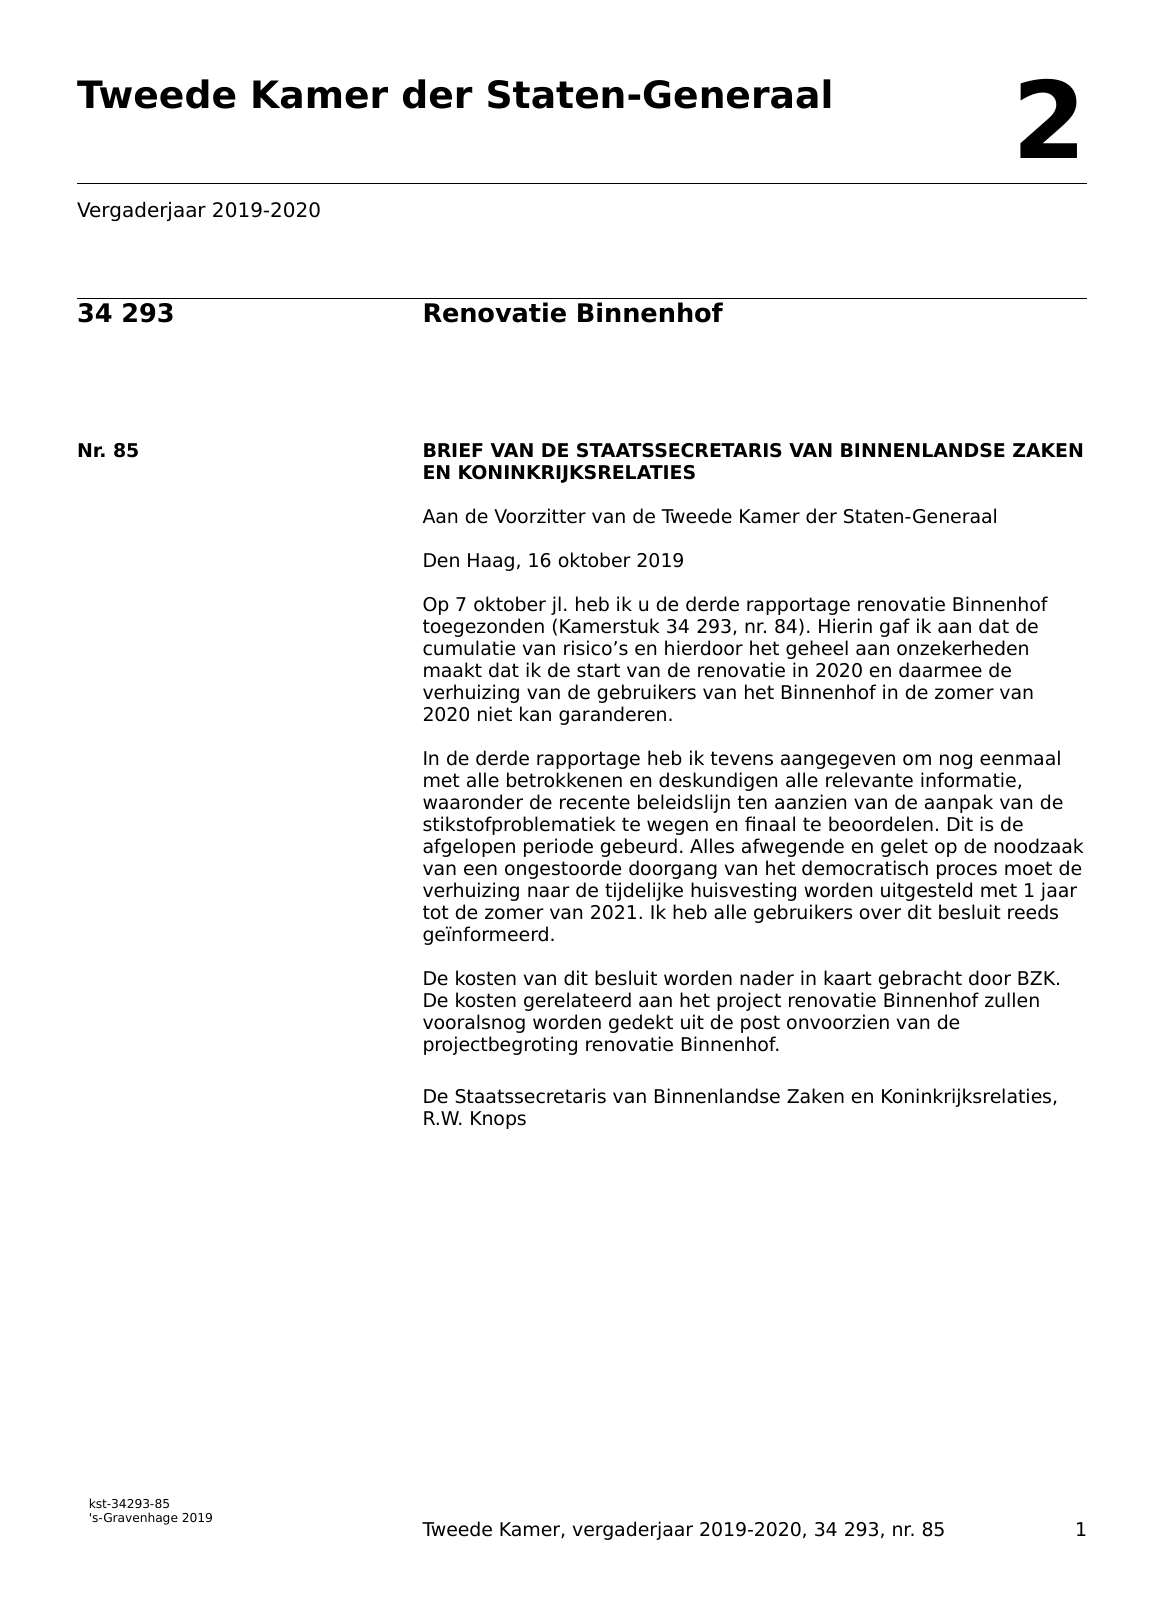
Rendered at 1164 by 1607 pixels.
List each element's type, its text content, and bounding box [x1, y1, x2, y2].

subtitle Nr. 85 BRIEF VAN DE STAATSSECRETARIS VAN BINNENLANDSE ZAKEN EN KONINKRIJKSRELATIES [77, 440, 1087, 484]
text Den Haag, 16 oktober 2019 [422, 550, 1087, 572]
text 's-Gravenhage 2019 [88, 1511, 323, 1525]
text De Staatssecretaris van Binnenlandse Zaken en Koninkrijksrelaties, R.W. Knops [422, 1086, 1087, 1130]
table_header Tweede Kamer der Staten-Generaal [77, 59, 886, 183]
text Aan de Voorzitter van de Tweede Kamer der Staten-Generaal [422, 506, 1087, 528]
text De kosten van dit besluit worden nader in kaart gebracht door BZK. De kosten gerelateerd aan het project renovatie Binnenhof zullen vooralsnog worden gedekt uit de post onvoorzien van de projectbegroting renovatie Binnenhof. [422, 968, 1087, 1056]
text In de derde rapportage heb ik tevens aangegeven om nog eenmaal met alle betrokkenen en deskundigen alle relevante informatie, waaronder de recente beleidslijn ten aanzien van de aanpak van de stikstofproblematiek te wegen en finaal te beoordelen. Dit is de afgelopen periode gebeurd. Alles afwegende en gelet op de noodzaak van een ongestoorde doorgang van het democratisch proces moet de verhuizing naar de tijdelijke huisvesting worden uitgesteld met 1 jaar tot de zomer van 2021. Ik heb alle gebruikers over dit besluit reeds geïnformeerd. [422, 748, 1087, 946]
text Op 7 oktober jl. heb ik u de derde rapportage renovatie Binnenhof toegezonden (Kamerstuk 34 293, nr. 84). Hierin gaf ik aan dat de cumulatie van risico’s en hierdoor het geheel aan onzekerheden maakt dat ik de start van de renovatie in 2020 en daarmee de verhuizing van de gebruikers van het Binnenhof in de zomer van 2020 niet kan garanderen. [422, 594, 1087, 726]
text kst-34293-85 [88, 1497, 323, 1511]
table_header 2 [886, 59, 1087, 183]
subtitle 34 293 Renovatie Binnenhof [77, 299, 1087, 329]
table_cell Vergaderjaar 2019-2020 [77, 184, 1087, 298]
